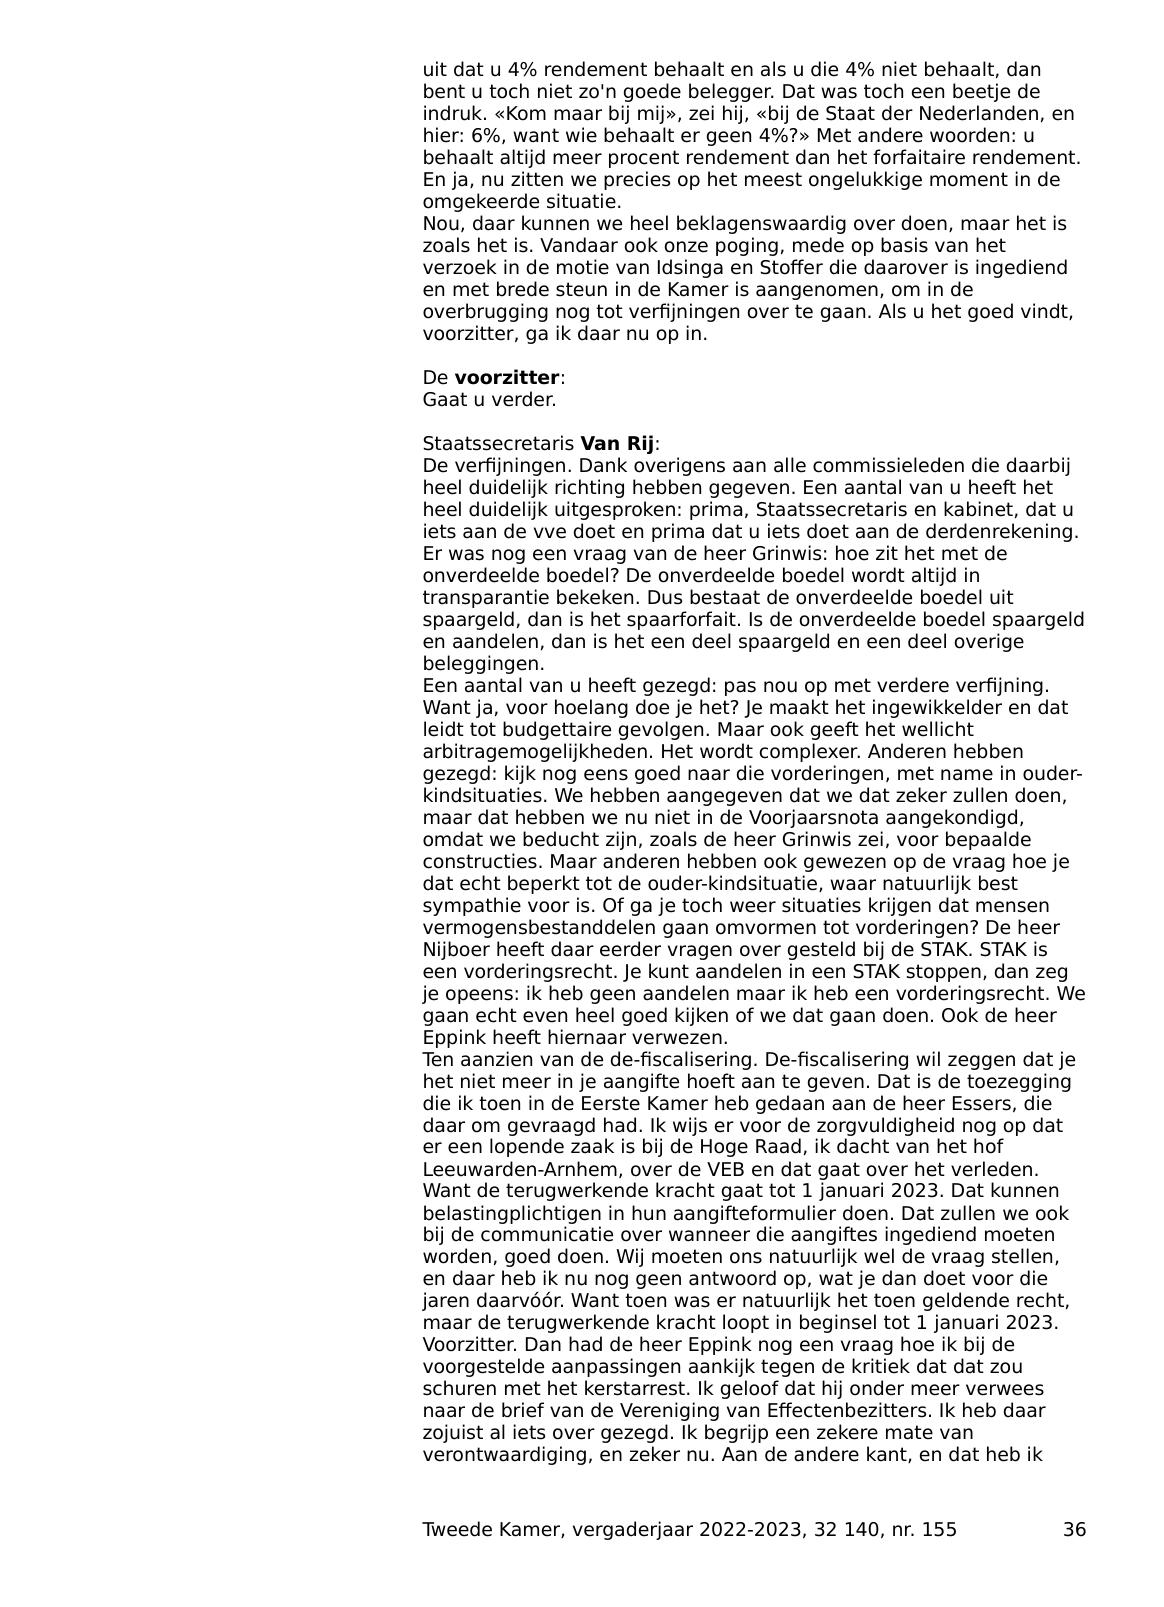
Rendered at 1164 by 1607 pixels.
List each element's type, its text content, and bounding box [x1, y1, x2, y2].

text De voorzitter: [422, 367, 1087, 389]
text uit dat u 4% rendement behaalt en als u die 4% niet behaalt, dan bent u toch niet zo'n goede belegger. Dat was toch een beetje de indruk. «Kom maar bij mij», zei hij, «bij de Staat der Nederlanden, en hier: 6%, want wie behaalt er geen 4%?» Met andere woorden: u behaalt altijd meer procent rendement dan het forfaitaire rendement. En ja, nu zitten we precies op het meest ongelukkige moment in de omgekeerde situatie. [422, 59, 1087, 213]
text Nou, daar kunnen we heel beklagenswaardig over doen, maar het is zoals het is. Vandaar ook onze poging, mede op basis van het verzoek in de motie van Idsinga en Stoffer die daarover is ingediend en met brede steun in de Kamer is aangenomen, om in de overbrugging nog tot verfijningen over te gaan. Als u het goed vindt, voorzitter, ga ik daar nu op in. [422, 213, 1087, 345]
text Gaat u verder. [422, 389, 1087, 411]
text Een aantal van u heeft gezegd: pas nou op met verdere verfijning. Want ja, voor hoelang doe je het? Je maakt het ingewikkelder en dat leidt tot budgettaire gevolgen. Maar ook geeft het wellicht arbitragemogelijkheden. Het wordt complexer. Anderen hebben gezegd: kijk nog eens goed naar die vorderingen, met name in ouder-kindsituaties. We hebben aangegeven dat we dat zeker zullen doen, maar dat hebben we nu niet in de Voorjaarsnota aangekondigd, omdat we beducht zijn, zoals de heer Grinwis zei, voor bepaalde constructies. Maar anderen hebben ook gewezen op de vraag hoe je dat echt beperkt tot de ouder-kindsituatie, waar natuurlijk best sympathie voor is. Of ga je toch weer situaties krijgen dat mensen vermogensbestanddelen gaan omvormen tot vorderingen? De heer Nijboer heeft daar eerder vragen over gesteld bij de STAK. STAK is een vorderingsrecht. Je kunt aandelen in een STAK stoppen, dan zeg je opeens: ik heb geen aandelen maar ik heb een vorderingsrecht. We gaan echt even heel goed kijken of we dat gaan doen. Ook de heer Eppink heeft hiernaar verwezen. [422, 675, 1087, 1048]
text Staatssecretaris Van Rij: [422, 433, 1087, 455]
text Voorzitter. Dan had de heer Eppink nog een vraag hoe ik bij de voorgestelde aanpassingen aankijk tegen de kritiek dat dat zou schuren met het kerstarrest. Ik geloof dat hij onder meer verwees naar de brief van de Vereniging van Effectenbezitters. Ik heb daar zojuist al iets over gezegd. Ik begrijp een zekere mate van verontwaardiging, en zeker nu. Aan de andere kant, en dat heb ik [422, 1334, 1087, 1466]
text Ten aanzien van de de-fiscalisering. De-fiscalisering wil zeggen dat je het niet meer in je aangifte hoeft aan te geven. Dat is de toezegging die ik toen in de Eerste Kamer heb gedaan aan de heer Essers, die daar om gevraagd had. Ik wijs er voor de zorgvuldigheid nog op dat er een lopende zaak is bij de Hoge Raad, ik dacht van het hof Leeuwarden-Arnhem, over de VEB en dat gaat over het verleden. Want de terugwerkende kracht gaat tot 1 januari 2023. Dat kunnen belastingplichtigen in hun aangifteformulier doen. Dat zullen we ook bij de communicatie over wanneer die aangiftes ingediend moeten worden, goed doen. Wij moeten ons natuurlijk wel de vraag stellen, en daar heb ik nu nog geen antwoord op, wat je dan doet voor die jaren daarvóór. Want toen was er natuurlijk het toen geldende recht, maar de terugwerkende kracht loopt in beginsel tot 1 januari 2023. [422, 1048, 1087, 1334]
text De verfijningen. Dank overigens aan alle commissieleden die daarbij heel duidelijk richting hebben gegeven. Een aantal van u heeft het heel duidelijk uitgesproken: prima, Staatssecretaris en kabinet, dat u iets aan de vve doet en prima dat u iets doet aan de derdenrekening. Er was nog een vraag van de heer Grinwis: hoe zit het met de onverdeelde boedel? De onverdeelde boedel wordt altijd in transparantie bekeken. Dus bestaat de onverdeelde boedel uit spaargeld, dan is het spaarforfait. Is de onverdeelde boedel spaargeld en aandelen, dan is het een deel spaargeld en een deel overige beleggingen. [422, 455, 1087, 675]
